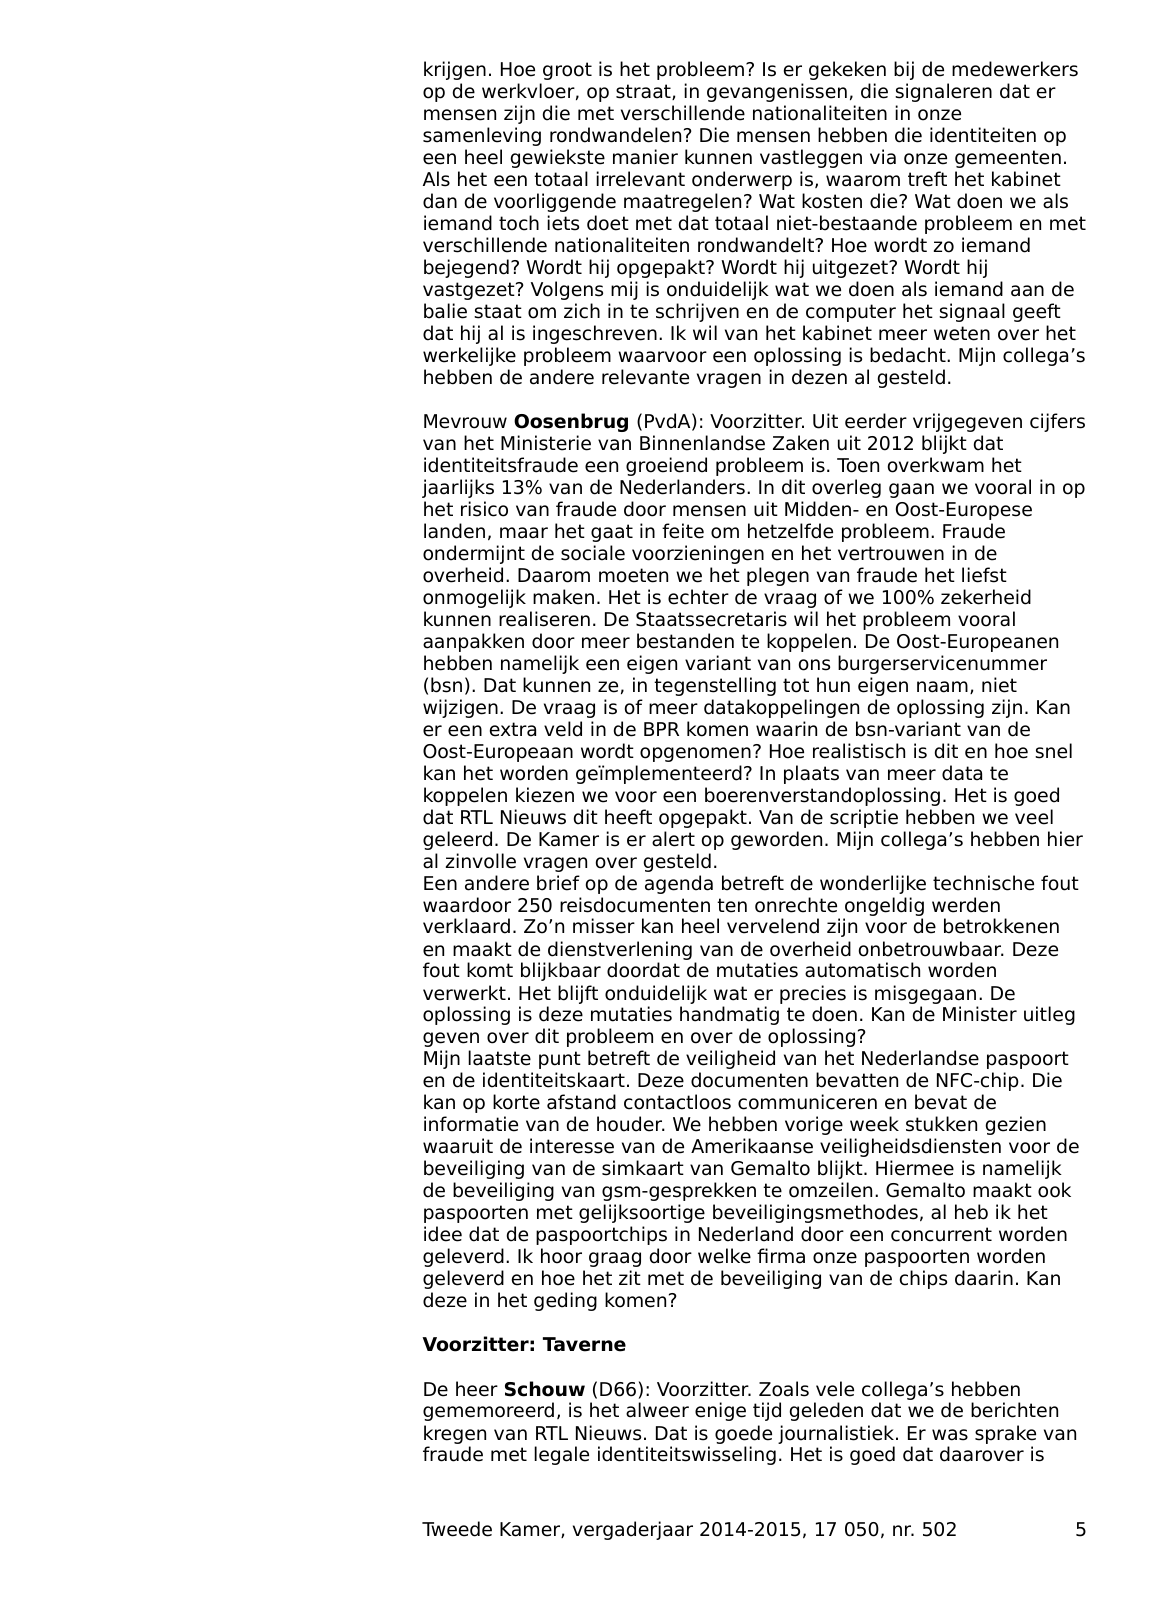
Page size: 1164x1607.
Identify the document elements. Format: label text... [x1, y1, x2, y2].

text De heer Schouw (D66): Voorzitter. Zoals vele collega’s hebben gememoreerd, is het alweer enige tijd geleden dat we de berichten kregen van RTL Nieuws. Dat is goede journalistiek. Er was sprake van fraude met legale identiteitswisseling. Het is goed dat daarover is [422, 1378, 1087, 1466]
subtitle Voorzitter: Taverne [422, 1334, 1087, 1356]
text Mevrouw Oosenbrug (PvdA): Voorzitter. Uit eerder vrijgegeven cijfers van het Ministerie van Binnenlandse Zaken uit 2012 blijkt dat identiteitsfraude een groeiend probleem is. Toen overkwam het jaarlijks 13% van de Nederlanders. In dit overleg gaan we vooral in op het risico van fraude door mensen uit Midden- en Oost-Europese landen, maar het gaat in feite om hetzelfde probleem. Fraude ondermijnt de sociale voorzieningen en het vertrouwen in de overheid. Daarom moeten we het plegen van fraude het liefst onmogelijk maken. Het is echter de vraag of we 100% zekerheid kunnen realiseren. De Staatssecretaris wil het probleem vooral aanpakken door meer bestanden te koppelen. De Oost-Europeanen hebben namelijk een eigen variant van ons burgerservicenummer (bsn). Dat kunnen ze, in tegenstelling tot hun eigen naam, niet wijzigen. De vraag is of meer datakoppelingen de oplossing zijn. Kan er een extra veld in de BPR komen waarin de bsn-variant van de Oost-Europeaan wordt opgenomen? Hoe realistisch is dit en hoe snel kan het worden geïmplementeerd? In plaats van meer data te koppelen kiezen we voor een boerenverstandoplossing. Het is goed dat RTL Nieuws dit heeft opgepakt. Van de scriptie hebben we veel geleerd. De Kamer is er alert op geworden. Mijn collega’s hebben hier al zinvolle vragen over gesteld. [422, 411, 1087, 872]
text Mijn laatste punt betreft de veiligheid van het Nederlandse paspoort en de identiteitskaart. Deze documenten bevatten de NFC-chip. Die kan op korte afstand contactloos communiceren en bevat de informatie van de houder. We hebben vorige week stukken gezien waaruit de interesse van de Amerikaanse veiligheidsdiensten voor de beveiliging van de simkaart van Gemalto blijkt. Hiermee is namelijk de beveiliging van gsm-gesprekken te omzeilen. Gemalto maakt ook paspoorten met gelijksoortige beveiligingsmethodes, al heb ik het idee dat de paspoortchips in Nederland door een concurrent worden geleverd. Ik hoor graag door welke firma onze paspoorten worden geleverd en hoe het zit met de beveiliging van de chips daarin. Kan deze in het geding komen? [422, 1048, 1087, 1312]
text krijgen. Hoe groot is het probleem? Is er gekeken bij de medewerkers op de werkvloer, op straat, in gevangenissen, die signaleren dat er mensen zijn die met verschillende nationaliteiten in onze samenleving rondwandelen? Die mensen hebben die identiteiten op een heel gewiekste manier kunnen vastleggen via onze gemeenten. Als het een totaal irrelevant onderwerp is, waarom treft het kabinet dan de voorliggende maatregelen? Wat kosten die? Wat doen we als iemand toch iets doet met dat totaal niet-bestaande probleem en met verschillende nationaliteiten rondwandelt? Hoe wordt zo iemand bejegend? Wordt hij opgepakt? Wordt hij uitgezet? Wordt hij vastgezet? Volgens mij is onduidelijk wat we doen als iemand aan de balie staat om zich in te schrijven en de computer het signaal geeft dat hij al is ingeschreven. Ik wil van het kabinet meer weten over het werkelijke probleem waarvoor een oplossing is bedacht. Mijn collega’s hebben de andere relevante vragen in dezen al gesteld. [422, 59, 1087, 389]
text Een andere brief op de agenda betreft de wonderlijke technische fout waardoor 250 reisdocumenten ten onrechte ongeldig werden verklaard. Zo’n misser kan heel vervelend zijn voor de betrokkenen en maakt de dienstverlening van de overheid onbetrouwbaar. Deze fout komt blijkbaar doordat de mutaties automatisch worden verwerkt. Het blijft onduidelijk wat er precies is misgegaan. De oplossing is deze mutaties handmatig te doen. Kan de Minister uitleg geven over dit probleem en over de oplossing? [422, 872, 1087, 1048]
